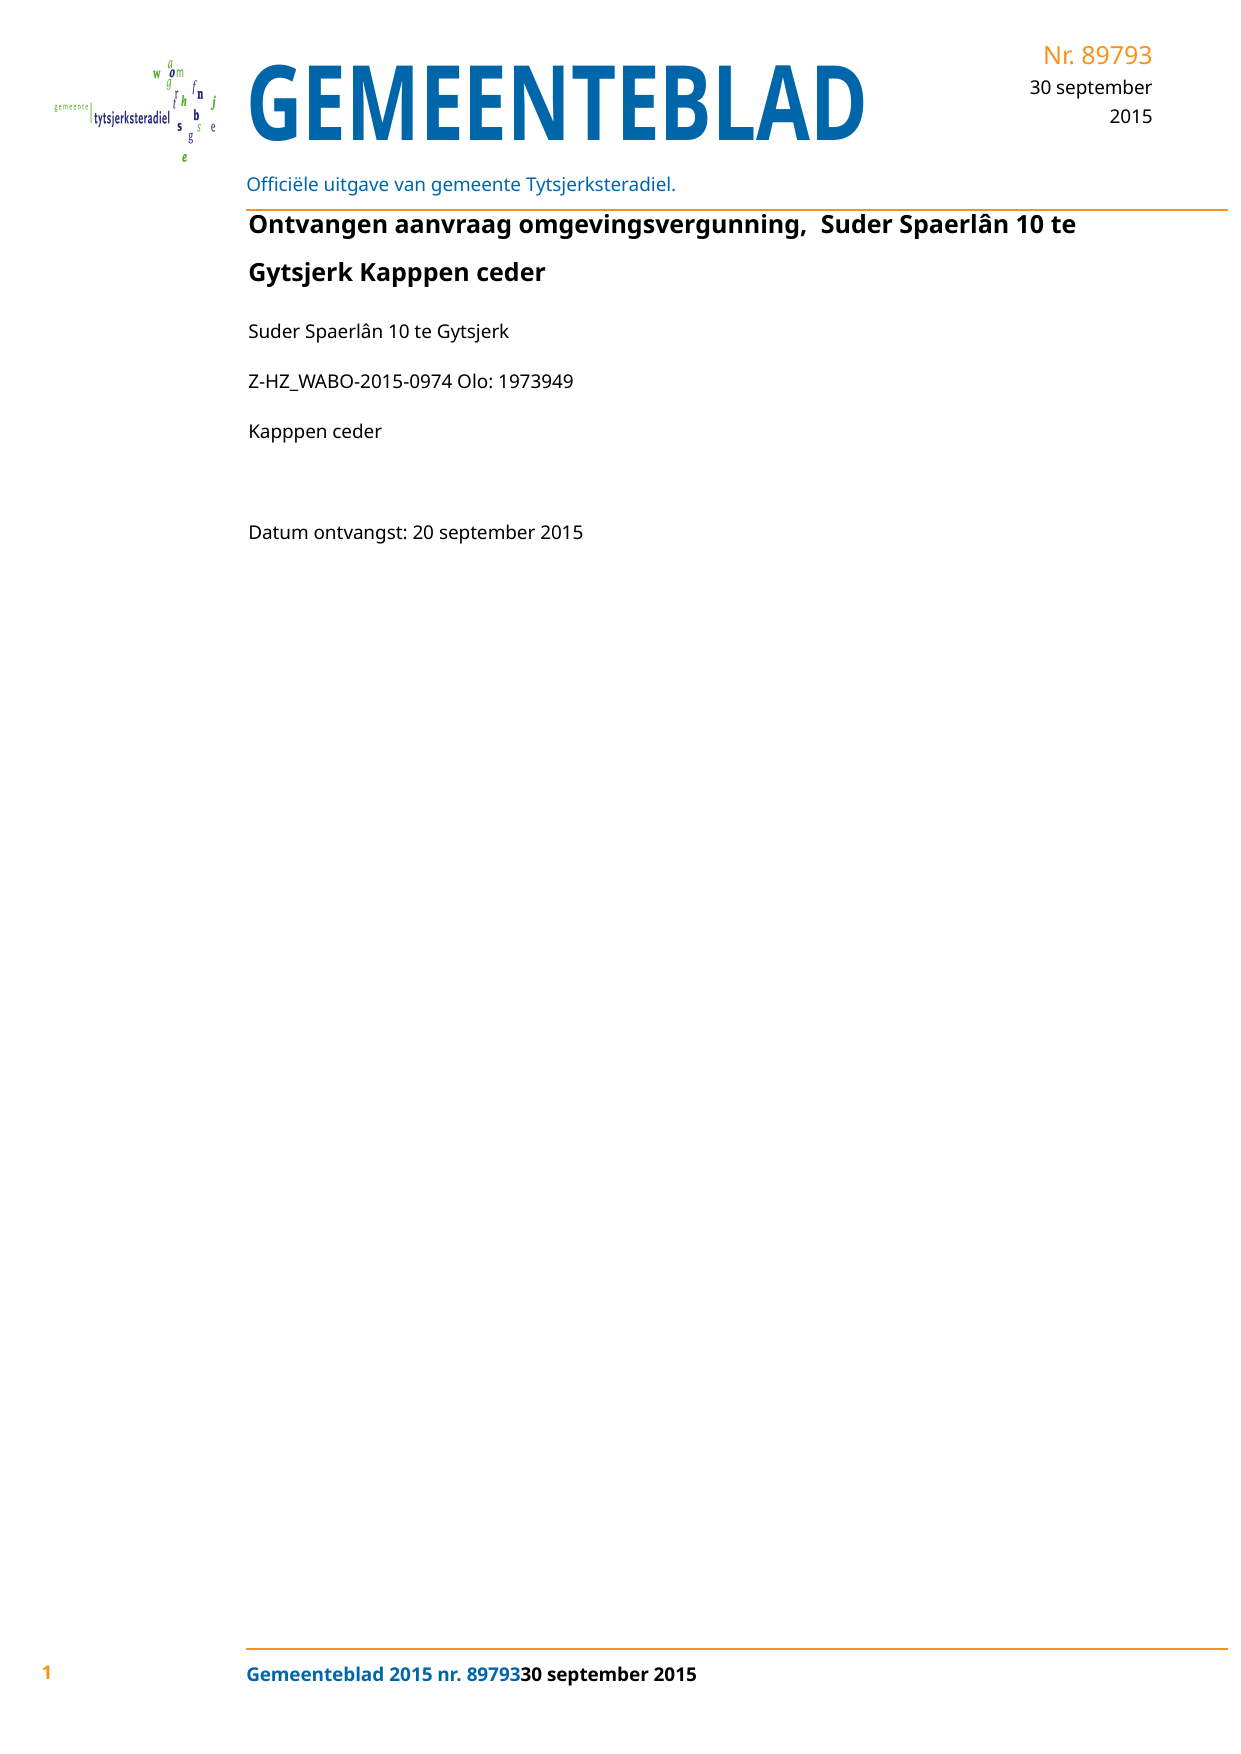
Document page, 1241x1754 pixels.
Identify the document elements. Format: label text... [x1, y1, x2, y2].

text Datum ontvangst: 20 september 2015 [248, 519, 1152, 545]
text Z-HZ_WABO-2015-0974 Olo: 1973949 [248, 368, 1152, 394]
text Suder Spaerlân 10 te Gytsjerk [248, 318, 1152, 344]
text Kapppen ceder [248, 419, 1152, 444]
text Ontvangen aanvraag omgevingsvergunning, Suder Spaerlân 10 te Gytsjerk Kapppen ceder [248, 211, 1152, 288]
picture [41, 47, 231, 172]
